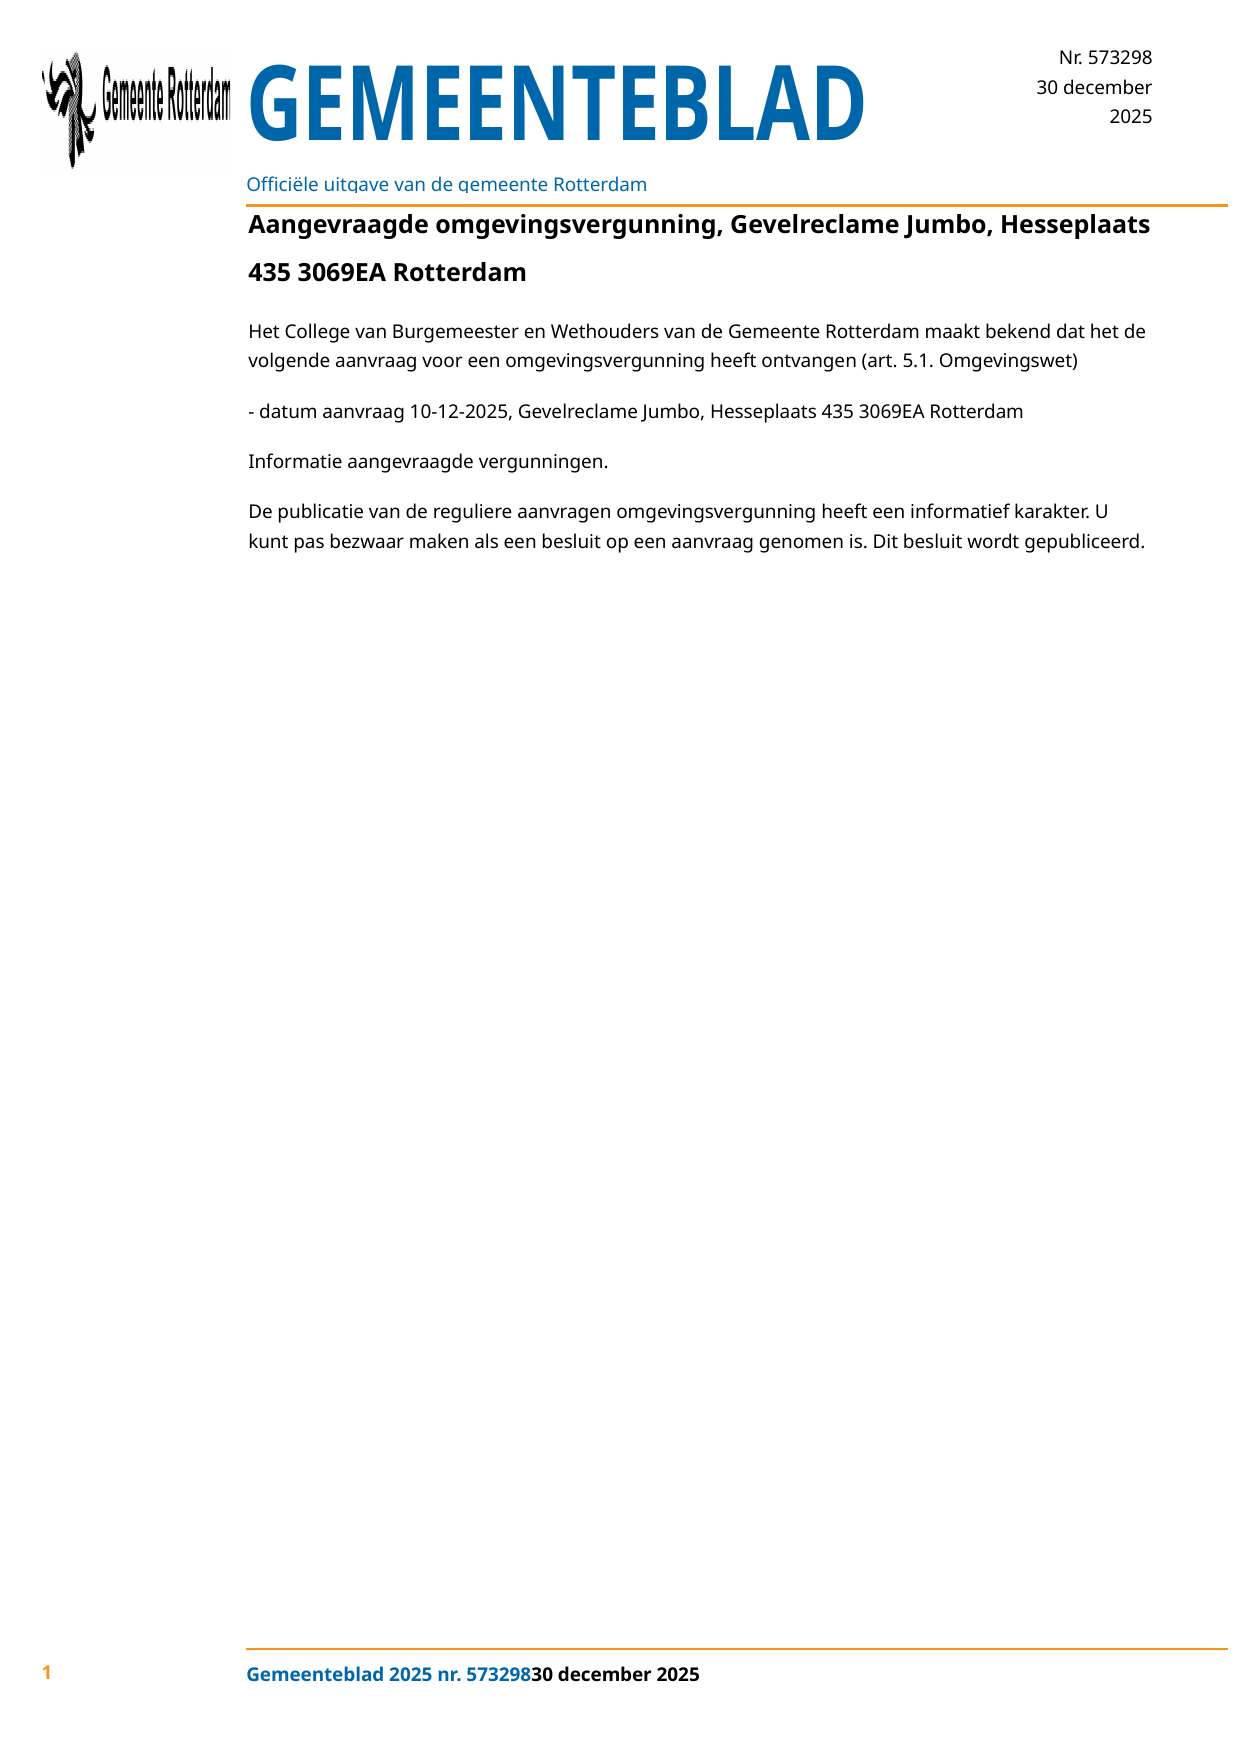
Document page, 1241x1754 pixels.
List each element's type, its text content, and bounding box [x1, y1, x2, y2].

text Het College van Burgemeester en Wethouders van de Gemeente Rotterdam maakt bekend dat het de volgende aanvraag voor een omgevingsvergunning heeft ontvangen (art. 5.1. Omgevingswet) [248, 318, 1152, 373]
text De publicatie van de reguliere aanvragen omgevingsvergunning heeft een informatief karakter. U kunt pas bezwaar maken als een besluit op een aanvraag genomen is. Dit besluit wordt gepubliceerd. [248, 499, 1152, 554]
text Informatie aangevraagde vergunningen. [248, 448, 1152, 474]
text Aangevraagde omgevingsvergunning, Gevelreclame Jumbo, Hesseplaats 435 3069EA Rotterdam [248, 207, 1152, 288]
text - datum aanvraag 10-12-2025, Gevelreclame Jumbo, Hesseplaats 435 3069EA Rotterdam [248, 398, 1152, 424]
picture [41, 47, 231, 172]
